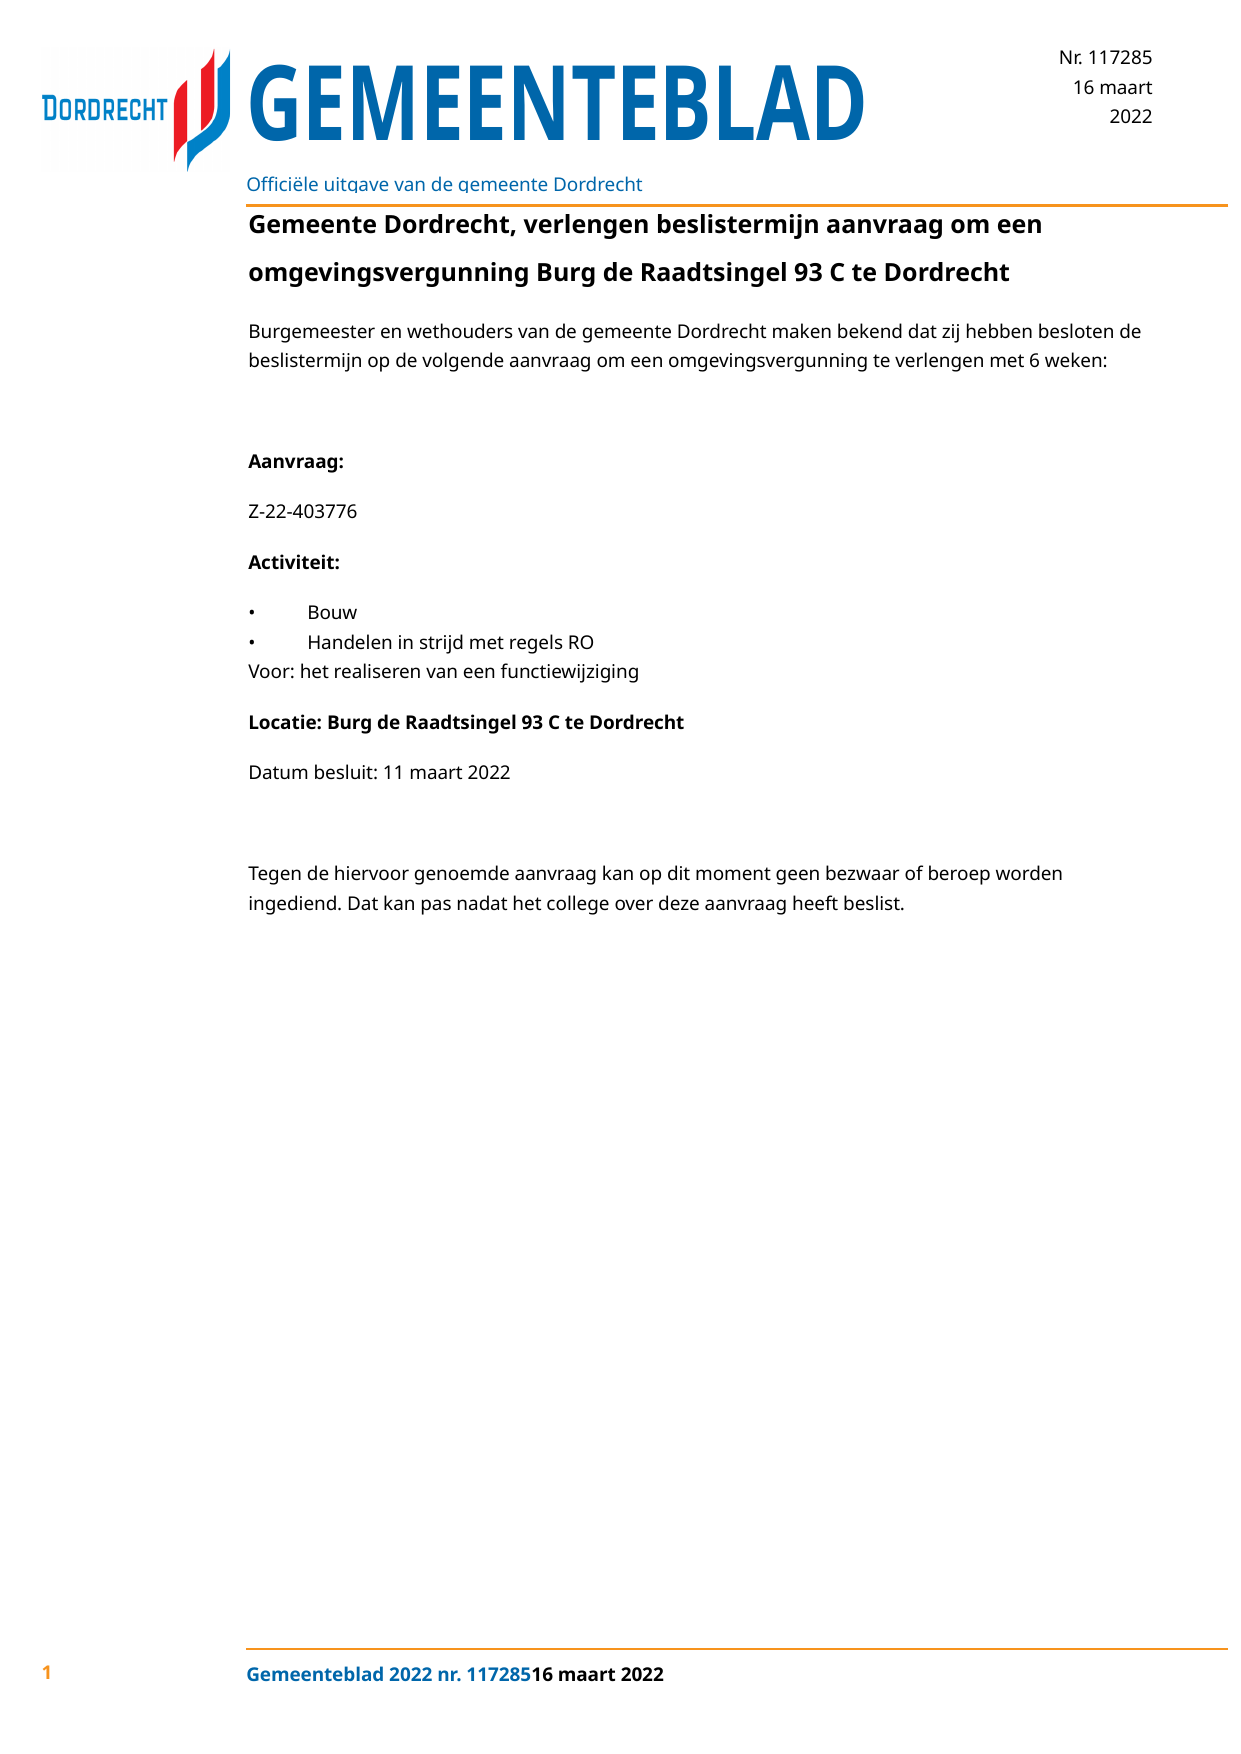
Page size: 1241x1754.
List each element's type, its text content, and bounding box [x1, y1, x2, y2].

text Activiteit: [248, 549, 1152, 575]
text Gemeente Dordrecht, verlengen beslistermijn aanvraag om een omgevingsvergunning Burg de Raadtsingel 93 C te Dordrecht [248, 207, 1152, 288]
text Tegen de hiervoor genoemde aanvraag kan op dit moment geen bezwaar of beroep worden ingediend. Dat kan pas nadat het college over deze aanvraag heeft beslist. [248, 860, 1152, 916]
text Voor: het realiseren van een functiewijziging [248, 659, 1152, 684]
list Bouw [248, 599, 1152, 625]
text Locatie: Burg de Raadtsingel 93 C te Dordrecht [248, 709, 1152, 735]
text Datum besluit: 11 maart 2022 [248, 759, 1152, 785]
list Handelen in strijd met regels RO [248, 629, 1152, 655]
picture [41, 47, 231, 172]
text Burgemeester en wethouders van de gemeente Dordrecht maken bekend dat zij hebben besloten de beslistermijn op de volgende aanvraag om een omgevingsvergunning te verlengen met 6 weken: [248, 318, 1152, 373]
text Z-22-403776 [248, 499, 1152, 524]
text Aanvraag: [248, 448, 1152, 474]
